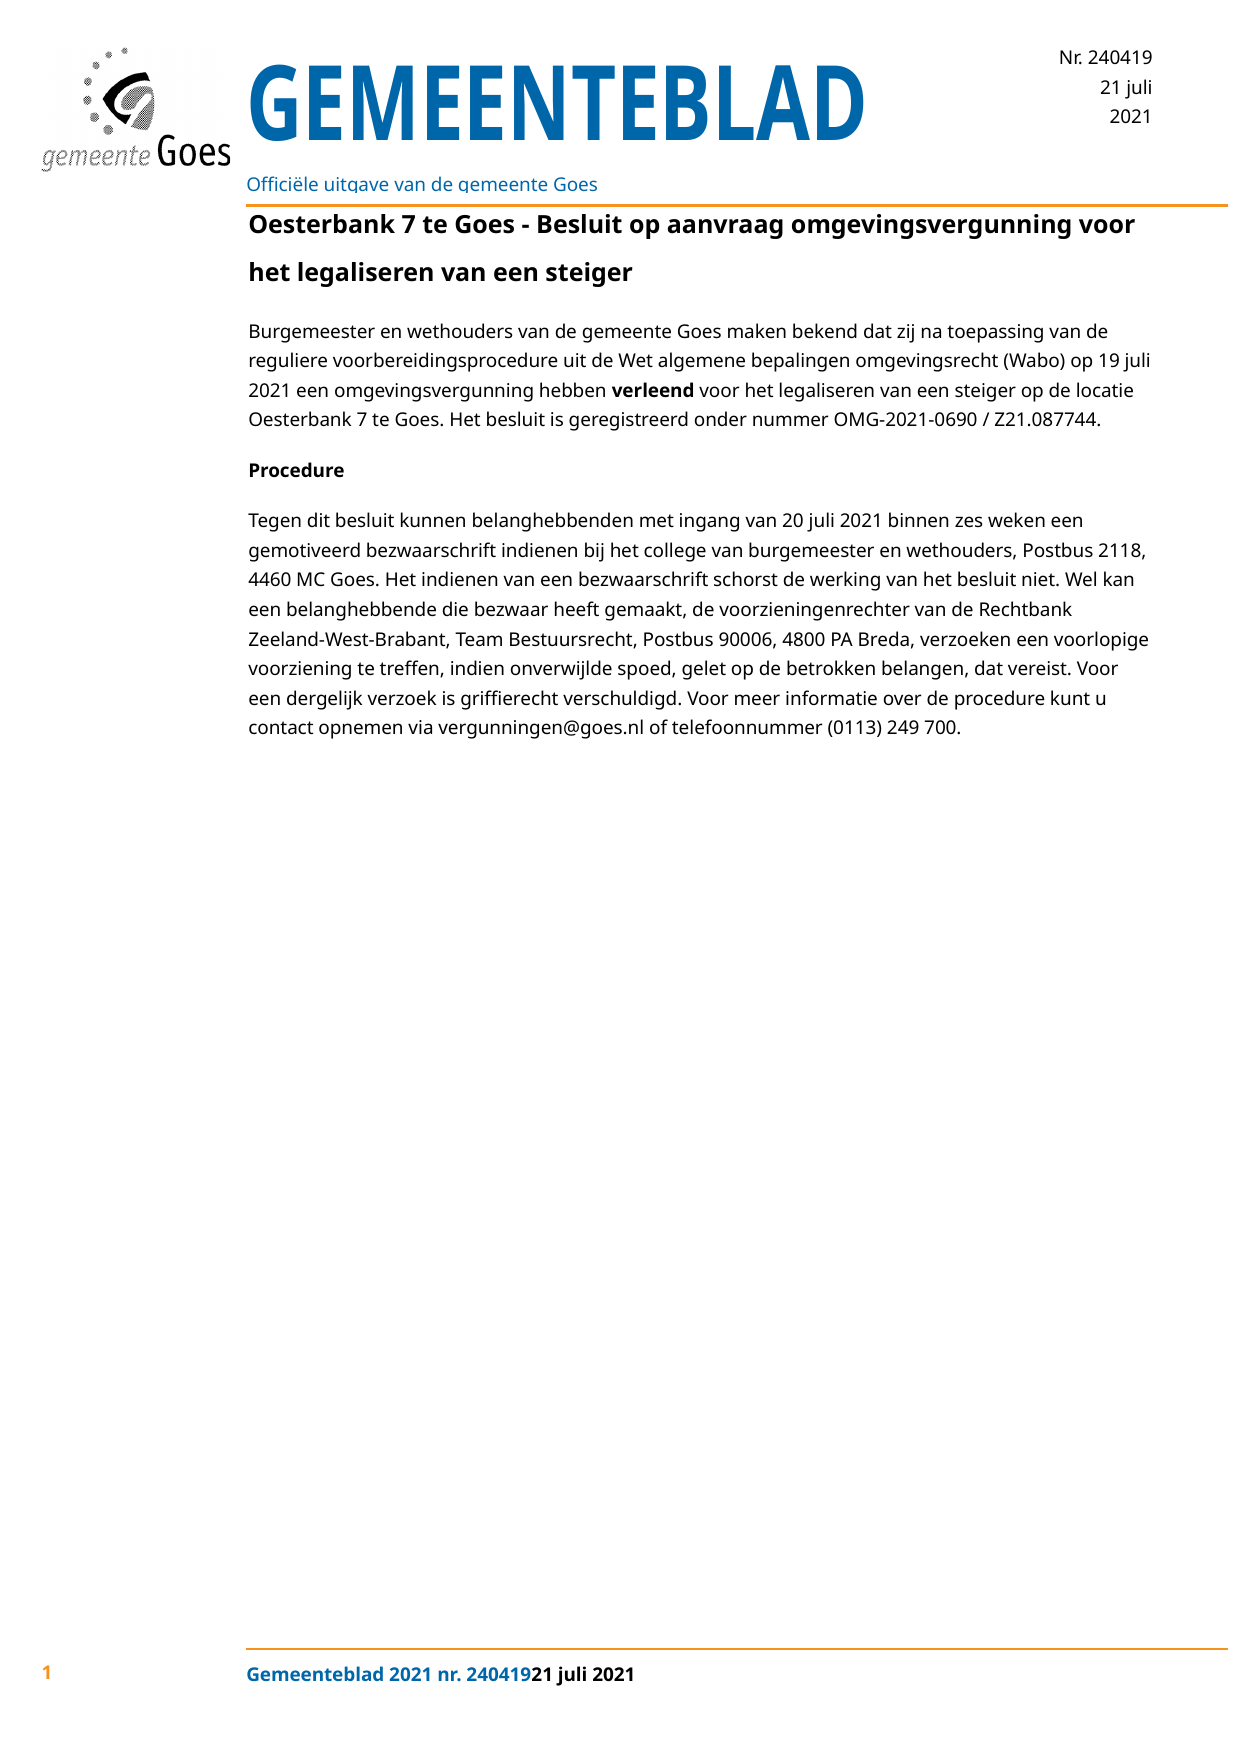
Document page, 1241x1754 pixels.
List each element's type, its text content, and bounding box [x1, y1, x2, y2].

picture [41, 47, 231, 172]
text Oesterbank 7 te Goes - Besluit op aanvraag omgevingsvergunning voor het legaliseren van een steiger [248, 207, 1152, 288]
text Tegen dit besluit kunnen belanghebbenden met ingang van 20 juli 2021 binnen zes weken een gemotiveerd bezwaarschrift indienen bij het college van burgemeester en wethouders, Postbus 2118, 4460 MC Goes. Het indienen van een bezwaarschrift schorst de werking van het besluit niet. Wel kan een belanghebbende die bezwaar heeft gemaakt, de voorzieningenrechter van de Rechtbank Zeeland-West-Brabant, Team Bestuursrecht, Postbus 90006, 4800 PA Breda, verzoeken een voorlopige voorziening te treffen, indien onverwijlde spoed, gelet op de betrokken belangen, dat vereist. Voor een dergelijk verzoek is griffierecht verschuldigd. Voor meer informatie over de procedure kunt u contact opnemen via vergunningen@goes.nl of telefoonnummer (0113) 249 700. [248, 507, 1152, 740]
text Burgemeester en wethouders van de gemeente Goes maken bekend dat zij na toepassing van de reguliere voorbereidingsprocedure uit de Wet algemene bepalingen omgevingsrecht (Wabo) op 19 juli 2021 een omgevingsvergunning hebben verleend voor het legaliseren van een steiger op de locatie Oesterbank 7 te Goes. Het besluit is geregistreerd onder nummer OMG-2021-0690 / Z21.087744. [248, 318, 1152, 432]
text Procedure [248, 457, 1152, 483]
